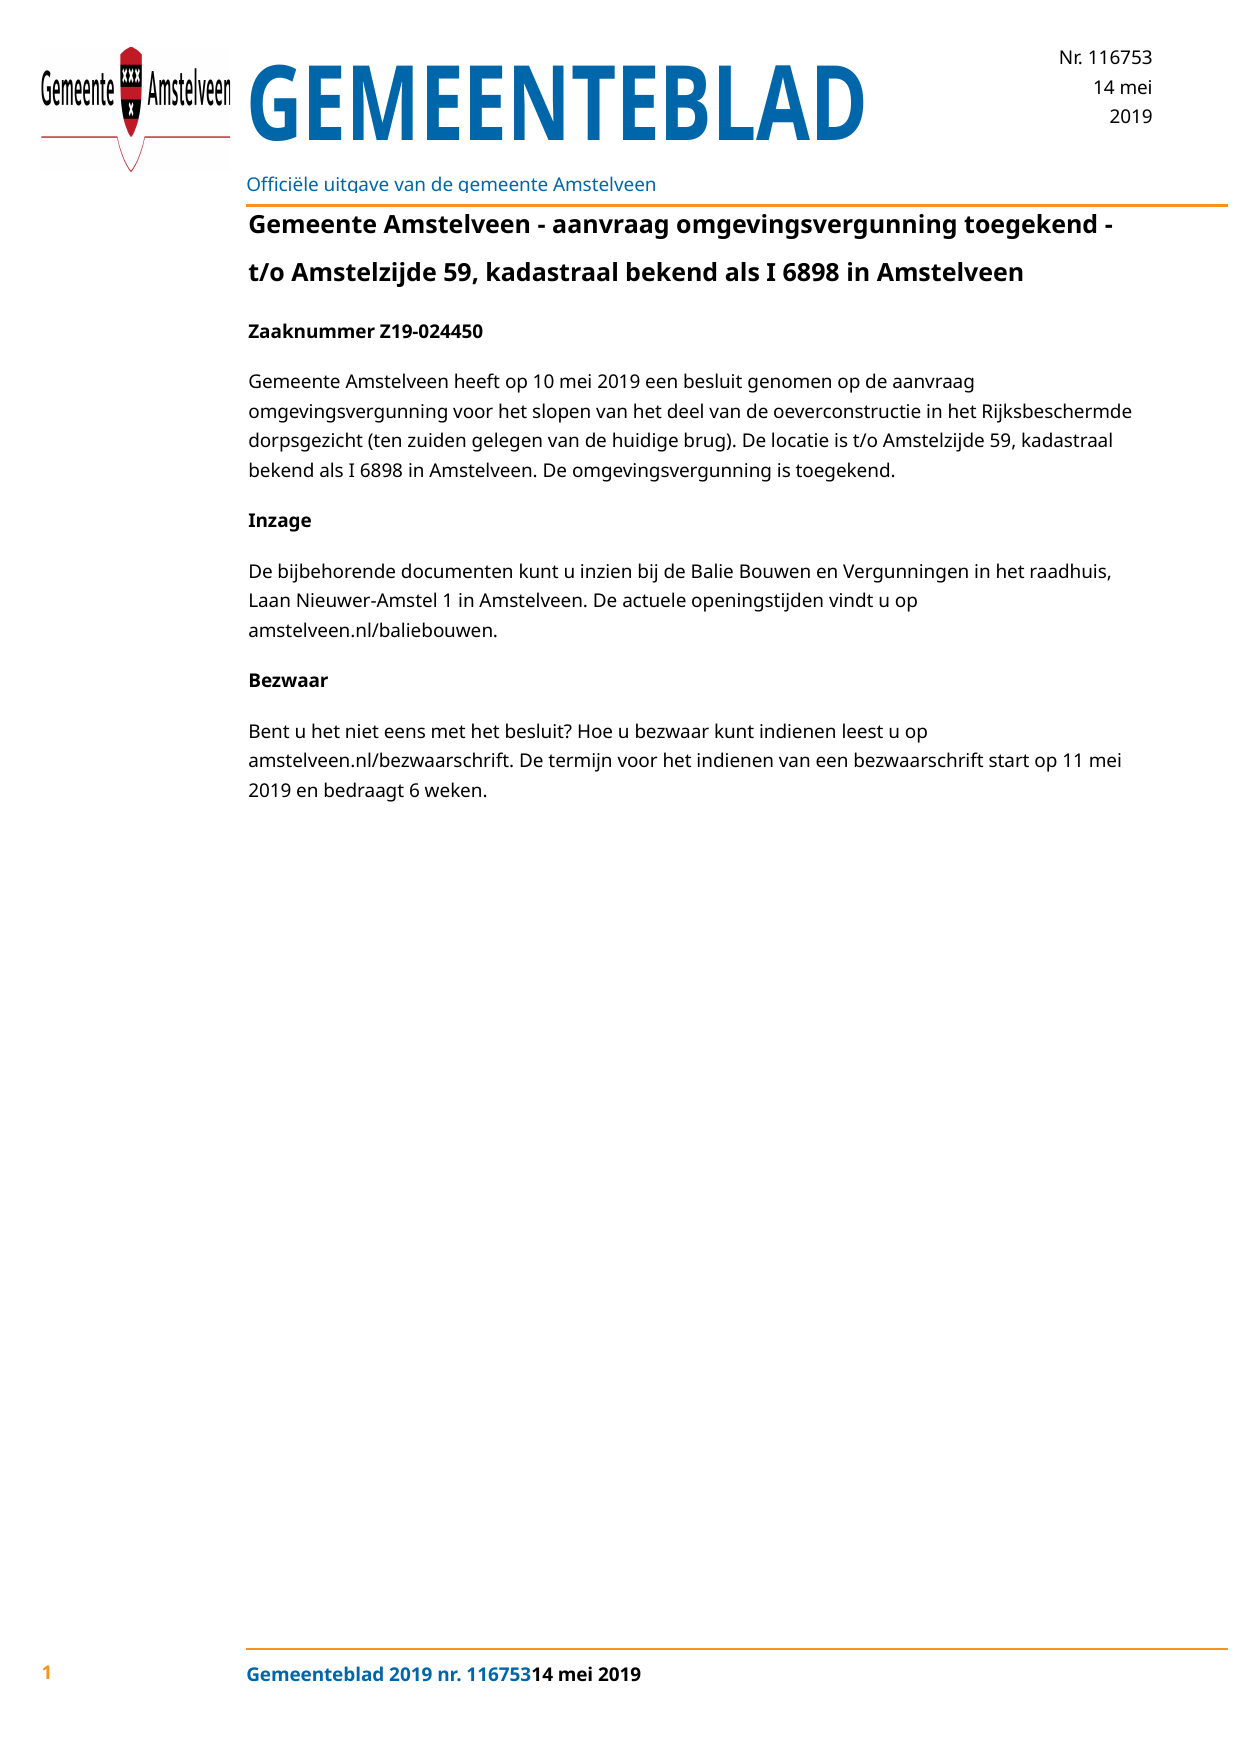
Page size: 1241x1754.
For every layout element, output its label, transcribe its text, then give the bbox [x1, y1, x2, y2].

text Gemeente Amstelveen - aanvraag omgevingsvergunning toegekend - t/o Amstelzijde 59, kadastraal bekend als I 6898 in Amstelveen [248, 207, 1152, 288]
text Inzage [248, 507, 1152, 533]
text Bezwaar [248, 667, 1152, 693]
text Gemeente Amstelveen heeft op 10 mei 2019 een besluit genomen op de aanvraag omgevingsvergunning voor het slopen van het deel van de oeverconstructie in het Rijksbeschermde dorpsgezicht (ten zuiden gelegen van de huidige brug). De locatie is t/o Amstelzijde 59, kadastraal bekend als I 6898 in Amstelveen. De omgevingsvergunning is toegekend. [248, 368, 1152, 483]
text Bent u het niet eens met het besluit? Hoe u bezwaar kunt indienen leest u op amstelveen.nl/bezwaarschrift. De termijn voor het indienen van een bezwaarschrift start op 11 mei 2019 en bedraagt 6 weken. [248, 718, 1152, 803]
picture [41, 47, 231, 172]
text De bijbehorende documenten kunt u inzien bij de Balie Bouwen en Vergunningen in het raadhuis, Laan Nieuwer-Amstel 1 in Amstelveen. De actuele openingstijden vindt u op amstelveen.nl/baliebouwen. [248, 558, 1152, 643]
text Zaaknummer Z19-024450 [248, 318, 1152, 344]
